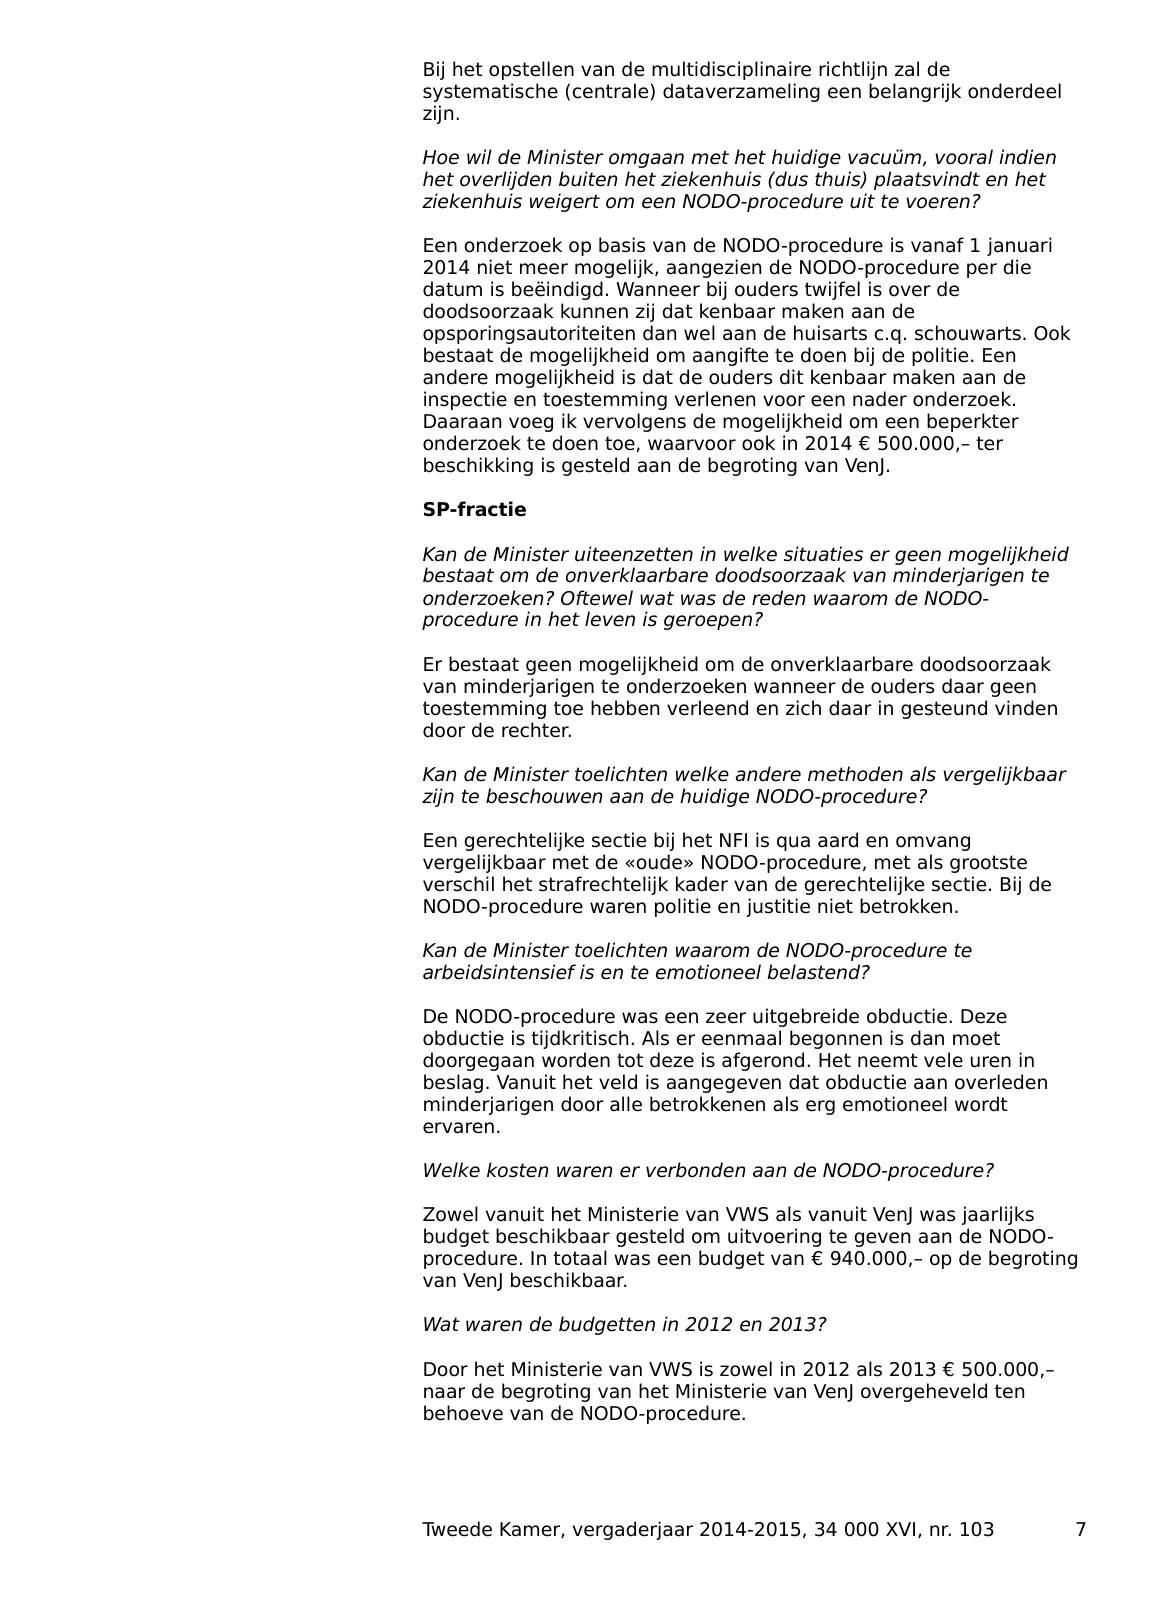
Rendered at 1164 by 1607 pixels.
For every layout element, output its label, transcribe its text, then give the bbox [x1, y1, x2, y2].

subtitle SP-fractie [422, 499, 1087, 521]
text De NODO-procedure was een zeer uitgebreide obductie. Deze obductie is tijdkritisch. Als er eenmaal begonnen is dan moet doorgegaan worden tot deze is afgerond. Het neemt vele uren in beslag. Vanuit het veld is aangegeven dat obductie aan overleden minderjarigen door alle betrokkenen als erg emotioneel wordt ervaren. [422, 1006, 1087, 1138]
text Zowel vanuit het Ministerie van VWS als vanuit VenJ was jaarlijks budget beschikbaar gesteld om uitvoering te geven aan de NODO-procedure. In totaal was een budget van € 940.000,– op de begroting van VenJ beschikbaar. [422, 1204, 1087, 1292]
text Welke kosten waren er verbonden aan de NODO-procedure? [422, 1160, 1087, 1182]
text Kan de Minister toelichten welke andere methoden als vergelijkbaar zijn te beschouwen aan de huidige NODO-procedure? [422, 764, 1087, 808]
text Door het Ministerie van VWS is zowel in 2012 als 2013 € 500.000,– naar de begroting van het Ministerie van VenJ overgeheveld ten behoeve van de NODO-procedure. [422, 1358, 1087, 1424]
text Bij het opstellen van de multidisciplinaire richtlijn zal de systematische (centrale) dataverzameling een belangrijk onderdeel zijn. [422, 59, 1087, 125]
text Kan de Minister toelichten waarom de NODO-procedure te arbeidsintensief is en te emotioneel belastend? [422, 940, 1087, 984]
text Er bestaat geen mogelijkheid om de onverklaarbare doodsoorzaak van minderjarigen te onderzoeken wanneer de ouders daar geen toestemming toe hebben verleend en zich daar in gesteund vinden door de rechter. [422, 653, 1087, 741]
text Een onderzoek op basis van de NODO-procedure is vanaf 1 januari 2014 niet meer mogelijk, aangezien de NODO-procedure per die datum is beëindigd. Wanneer bij ouders twijfel is over de doodsoorzaak kunnen zij dat kenbaar maken aan de opsporingsautoriteiten dan wel aan de huisarts c.q. schouwarts. Ook bestaat de mogelijkheid om aangifte te doen bij de politie. Een andere mogelijkheid is dat de ouders dit kenbaar maken aan de inspectie en toestemming verlenen voor een nader onderzoek. Daaraan voeg ik vervolgens de mogelijkheid om een beperkter onderzoek te doen toe, waarvoor ook in 2014 € 500.000,– ter beschikking is gesteld aan de begroting van VenJ. [422, 235, 1087, 477]
text Wat waren de budgetten in 2012 en 2013? [422, 1314, 1087, 1336]
text Een gerechtelijke sectie bij het NFI is qua aard en omvang vergelijkbaar met de «oude» NODO-procedure, met als grootste verschil het strafrechtelijk kader van de gerechtelijke sectie. Bij de NODO-procedure waren politie en justitie niet betrokken. [422, 830, 1087, 918]
text Hoe wil de Minister omgaan met het huidige vacuüm, vooral indien het overlijden buiten het ziekenhuis (dus thuis) plaatsvindt en het ziekenhuis weigert om een NODO-procedure uit te voeren? [422, 147, 1087, 213]
text Kan de Minister uiteenzetten in welke situaties er geen mogelijkheid bestaat om de onverklaarbare doodsoorzaak van minderjarigen te onderzoeken? Oftewel wat was de reden waarom de NODO-procedure in het leven is geroepen? [422, 543, 1087, 631]
